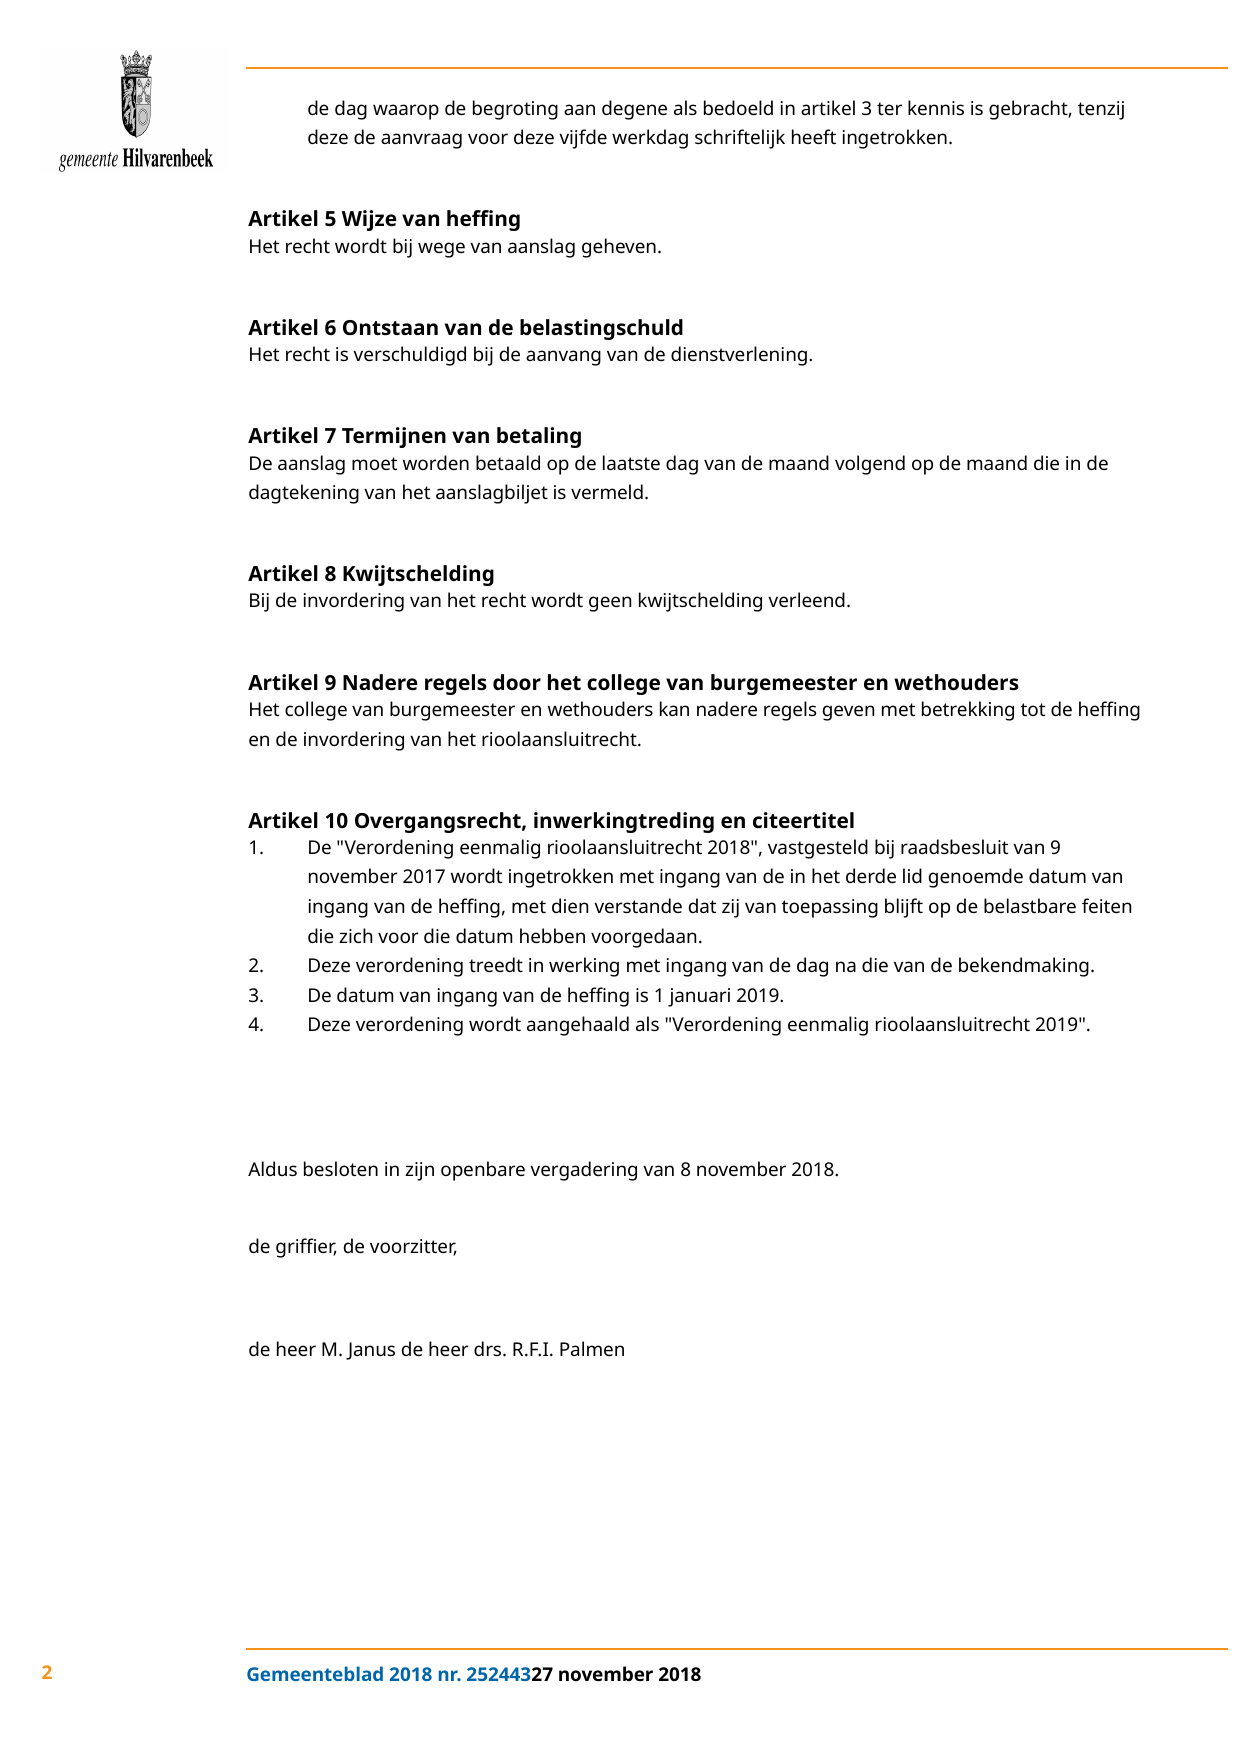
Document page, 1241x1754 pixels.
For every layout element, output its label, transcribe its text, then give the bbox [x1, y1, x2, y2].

text Artikel 8 Kwijtschelding [248, 559, 1152, 588]
list De datum van ingang van de heffing is 1 januari 2019. [248, 982, 1152, 1008]
list De "Verordening eenmalig rioolaansluitrecht 2018", vastgesteld bij raadsbesluit van 9 november 2017 wordt ingetrokken met ingang van de in het derde lid genoemde datum van ingang van de heffing, met dien verstande dat zij van toepassing blijft op de belastbare feiten die zich voor die datum hebben voorgedaan. [248, 834, 1152, 949]
list Deze verordening wordt aangehaald als "Verordening eenmalig rioolaansluitrecht 2019". [248, 1012, 1152, 1037]
text Bij de invordering van het recht wordt geen kwijtschelding verleend. [248, 588, 1152, 613]
text Aldus besloten in zijn openbare vergadering van 8 november 2018. [248, 1156, 1152, 1181]
text Het recht wordt bij wege van aanslag geheven. [248, 233, 1152, 258]
text Artikel 9 Nadere regels door het college van burgemeester en wethouders [248, 668, 1152, 696]
list Deze verordening treedt in werking met ingang van de dag na die van de bekendmaking. [248, 952, 1152, 978]
text de heer M. Janus de heer drs. R.F.I. Palmen [248, 1336, 1152, 1362]
text Artikel 10 Overgangsrecht, inwerkingtreding en citeertitel [248, 806, 1152, 834]
text de griffier, de voorzitter, [248, 1233, 1152, 1259]
text Het college van burgemeester en wethouders kan nadere regels geven met betrekking tot de heffing en de invordering van het rioolaansluitrecht. [248, 696, 1152, 751]
text Artikel 7 Termijnen van betaling [248, 421, 1152, 450]
text Het recht is verschuldigd bij de aanvang van de dienstverlening. [248, 341, 1152, 367]
text Artikel 6 Ontstaan van de belastingschuld [248, 313, 1152, 341]
text Artikel 5 Wijze van heffing [248, 204, 1152, 233]
picture [41, 47, 231, 172]
list de dag waarop de begroting aan degene als bedoeld in artikel 3 ter kennis is gebracht, tenzij deze de aanvraag voor deze vijfde werkdag schriftelijk heeft ingetrokken. [248, 95, 1152, 150]
text De aanslag moet worden betaald op de laatste dag van de maand volgend op de maand die in de dagtekening van het aanslagbiljet is vermeld. [248, 450, 1152, 505]
